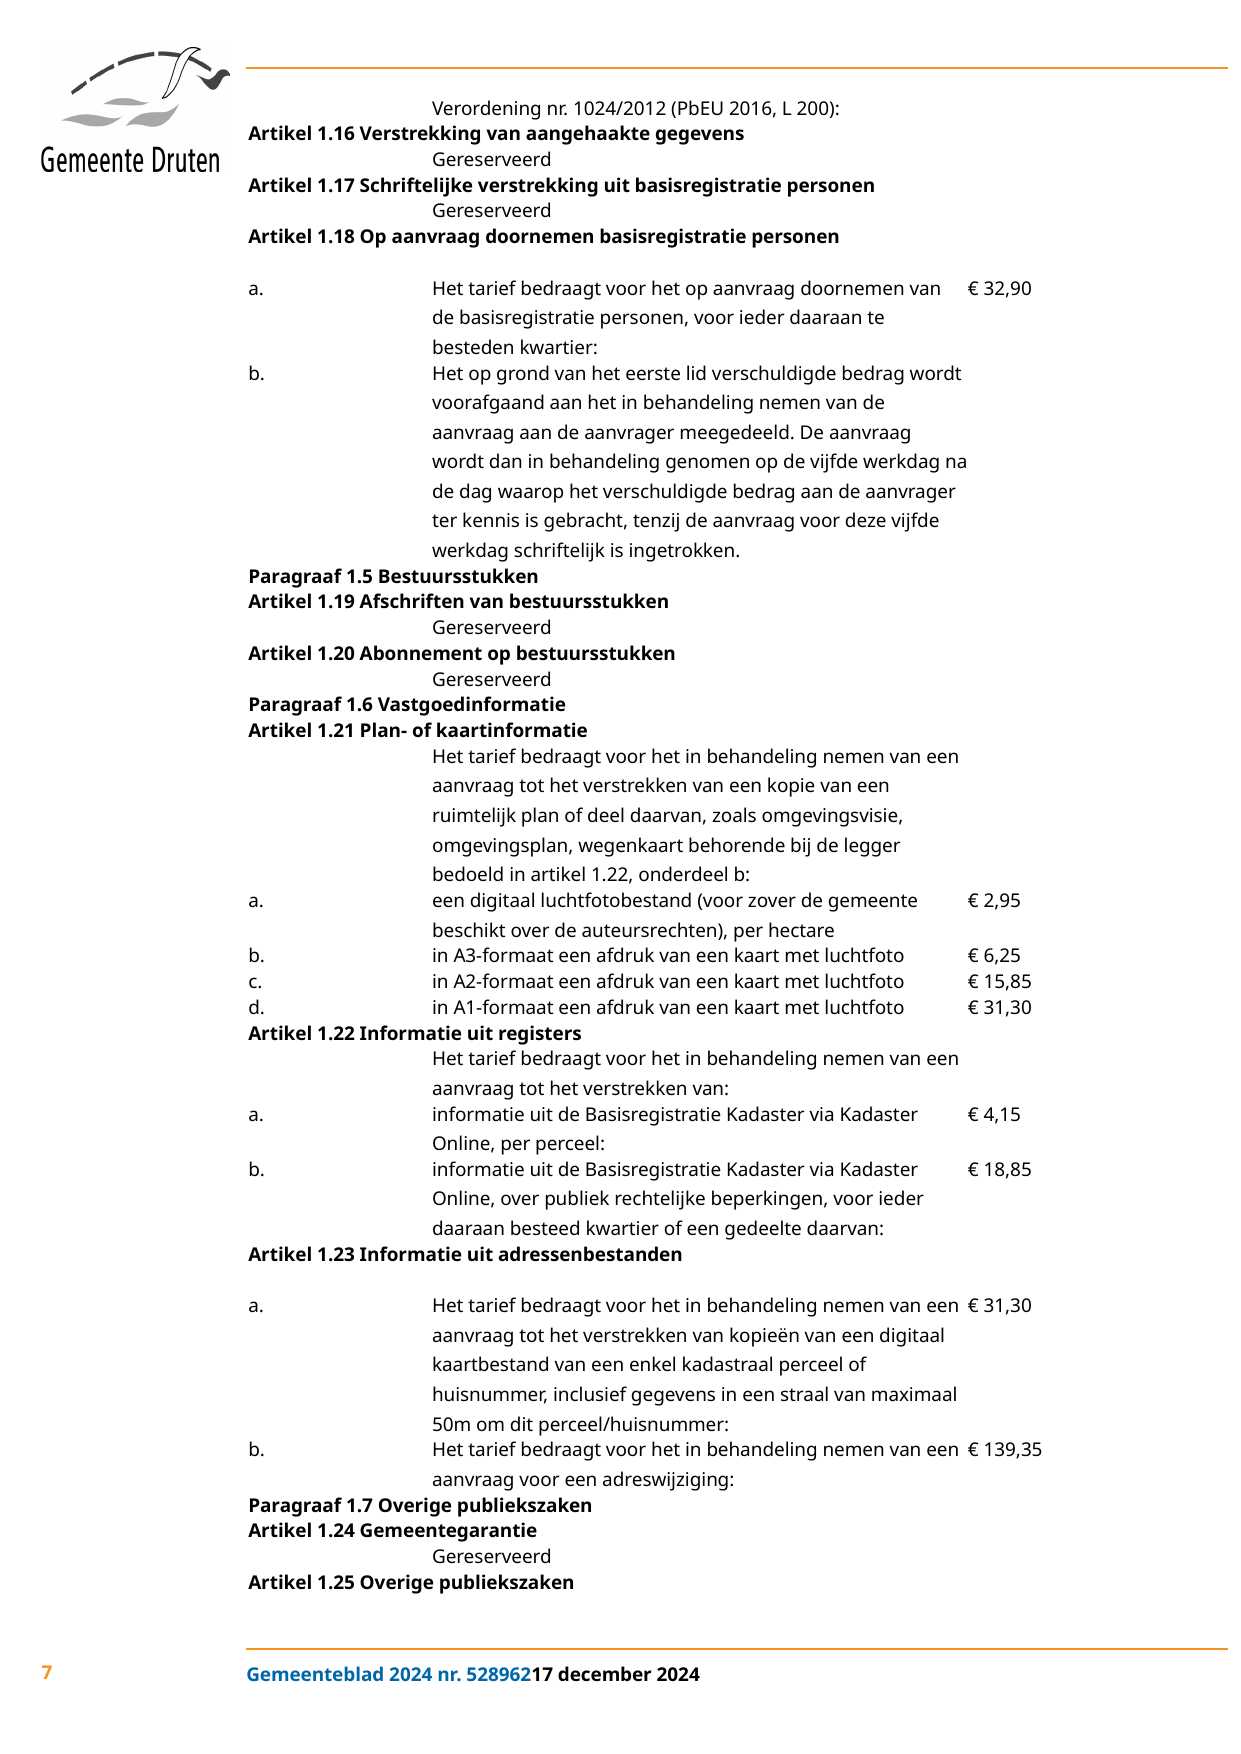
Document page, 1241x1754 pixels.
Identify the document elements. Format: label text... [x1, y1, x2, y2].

table_cell [248, 1543, 432, 1569]
table_cell een digitaal luchtfotobestand (voor zover de gemeente beschikt over de auteursrechten), per hectare [432, 887, 968, 942]
table_cell a. [248, 1101, 432, 1156]
table_cell a. [248, 1293, 432, 1436]
table_cell Artikel 1.18 Op aanvraag doornemen basisregistratie personen [248, 224, 1152, 249]
table_cell Artikel 1.20 Abonnement op bestuursstukken [248, 640, 1152, 666]
table_cell [968, 249, 1152, 275]
table_cell a. [248, 887, 432, 942]
table_cell € 139,35 [968, 1436, 1152, 1492]
table_cell Artikel 1.21 Plan- of kaartinformatie [248, 718, 1152, 743]
table_cell d. [248, 994, 432, 1020]
table_cell [968, 1543, 1152, 1569]
table_cell b. [248, 943, 432, 968]
table_cell € 6,25 [968, 943, 1152, 968]
table_cell Artikel 1.16 Verstrekking van aangehaakte gegevens [248, 121, 1152, 146]
table_cell Het tarief bedraagt voor het in behandeling nemen van een aanvraag tot het verstrekken van: [432, 1045, 968, 1101]
table_cell Artikel 1.22 Informatie uit registers [248, 1020, 1152, 1045]
table_cell Het tarief bedraagt voor het in behandeling nemen van een aanvraag tot het verstrekken van een kopie van een ruimtelijk plan of deel daarvan, zoals omgevingsvisie, omgevingsplan, wegenkaart behorende bij de legger bedoeld in artikel 1.22, onderdeel b: [432, 743, 968, 887]
table_cell [432, 1267, 968, 1292]
table_cell [968, 95, 1152, 121]
table_cell Gereserveerd [432, 666, 968, 692]
table_cell Gereserveerd [432, 615, 968, 640]
table_cell Het tarief bedraagt voor het in behandeling nemen van een aanvraag tot het verstrekken van kopieën van een digitaal kaartbestand van een enkel kadastraal perceel of huisnummer, inclusief gegevens in een straal van maximaal 50m om dit perceel/huisnummer: [432, 1293, 968, 1436]
table_cell Gereserveerd [432, 1543, 968, 1569]
table_cell [248, 1267, 432, 1292]
table_cell € 15,85 [968, 968, 1152, 994]
table_cell Paragraaf 1.7 Overige publiekszaken [248, 1492, 1152, 1517]
picture [41, 47, 231, 172]
table_cell [968, 198, 1152, 223]
table_cell [248, 615, 432, 640]
table_cell [248, 198, 432, 223]
table_cell Artikel 1.25 Overige publiekszaken [248, 1569, 1152, 1595]
table_cell [968, 1045, 1152, 1101]
table_cell [968, 1267, 1152, 1292]
table_cell € 2,95 [968, 887, 1152, 942]
table_cell b. [248, 360, 432, 563]
table_cell € 18,85 [968, 1156, 1152, 1241]
table_cell € 32,90 [968, 275, 1152, 360]
table_cell informatie uit de Basisregistratie Kadaster via Kadaster Online, per perceel: [432, 1101, 968, 1156]
table_cell € 31,30 [968, 1293, 1152, 1436]
table_cell € 4,15 [968, 1101, 1152, 1156]
table_cell € 31,30 [968, 994, 1152, 1020]
table_cell Paragraaf 1.6 Vastgoedinformatie [248, 692, 1152, 717]
table_cell c. [248, 968, 432, 994]
table_cell [248, 743, 432, 887]
table_cell Het op grond van het eerste lid verschuldigde bedrag wordt voorafgaand aan het in behandeling nemen van de aanvraag aan de aanvrager meegedeeld. De aanvraag wordt dan in behandeling genomen op de vijfde werkdag na de dag waarop het verschuldigde bedrag aan de aanvrager ter kennis is gebracht, tenzij de aanvraag voor deze vijfde werkdag schriftelijk is ingetrokken. [432, 360, 968, 563]
table_cell Het tarief bedraagt voor het in behandeling nemen van een aanvraag voor een adreswijziging: [432, 1436, 968, 1492]
table_cell b. [248, 1436, 432, 1492]
table_cell [248, 249, 432, 275]
table_cell a. [248, 275, 432, 360]
table_cell [248, 146, 432, 172]
table_cell Paragraaf 1.5 Bestuursstukken [248, 563, 1152, 589]
table_cell [248, 95, 432, 121]
table_cell in A2-formaat een afdruk van een kaart met luchtfoto [432, 968, 968, 994]
table_cell Verordening nr. 1024/2012 (PbEU 2016, L 200): [432, 95, 968, 121]
table_cell informatie uit de Basisregistratie Kadaster via Kadaster Online, over publiek rechtelijke beperkingen, voor ieder daaraan besteed kwartier of een gedeelte daarvan: [432, 1156, 968, 1241]
table_cell b. [248, 1156, 432, 1241]
table_cell [968, 146, 1152, 172]
table_cell in A3-formaat een afdruk van een kaart met luchtfoto [432, 943, 968, 968]
table_cell [248, 666, 432, 692]
table_cell [968, 666, 1152, 692]
table_cell Artikel 1.24 Gemeentegarantie [248, 1518, 1152, 1543]
table_cell [248, 1045, 432, 1101]
table_cell [432, 249, 968, 275]
table_cell [968, 360, 1152, 563]
table_cell [968, 743, 1152, 887]
table_cell Artikel 1.19 Afschriften van bestuursstukken [248, 589, 1152, 614]
table_cell Artikel 1.17 Schriftelijke verstrekking uit basisregistratie personen [248, 172, 1152, 198]
table_cell Gereserveerd [432, 198, 968, 223]
table_cell [968, 615, 1152, 640]
table_cell in A1-formaat een afdruk van een kaart met luchtfoto [432, 994, 968, 1020]
table_cell Artikel 1.23 Informatie uit adressenbestanden [248, 1241, 1152, 1267]
table_cell Het tarief bedraagt voor het op aanvraag doornemen van de basisregistratie personen, voor ieder daaraan te besteden kwartier: [432, 275, 968, 360]
table_cell Gereserveerd [432, 146, 968, 172]
